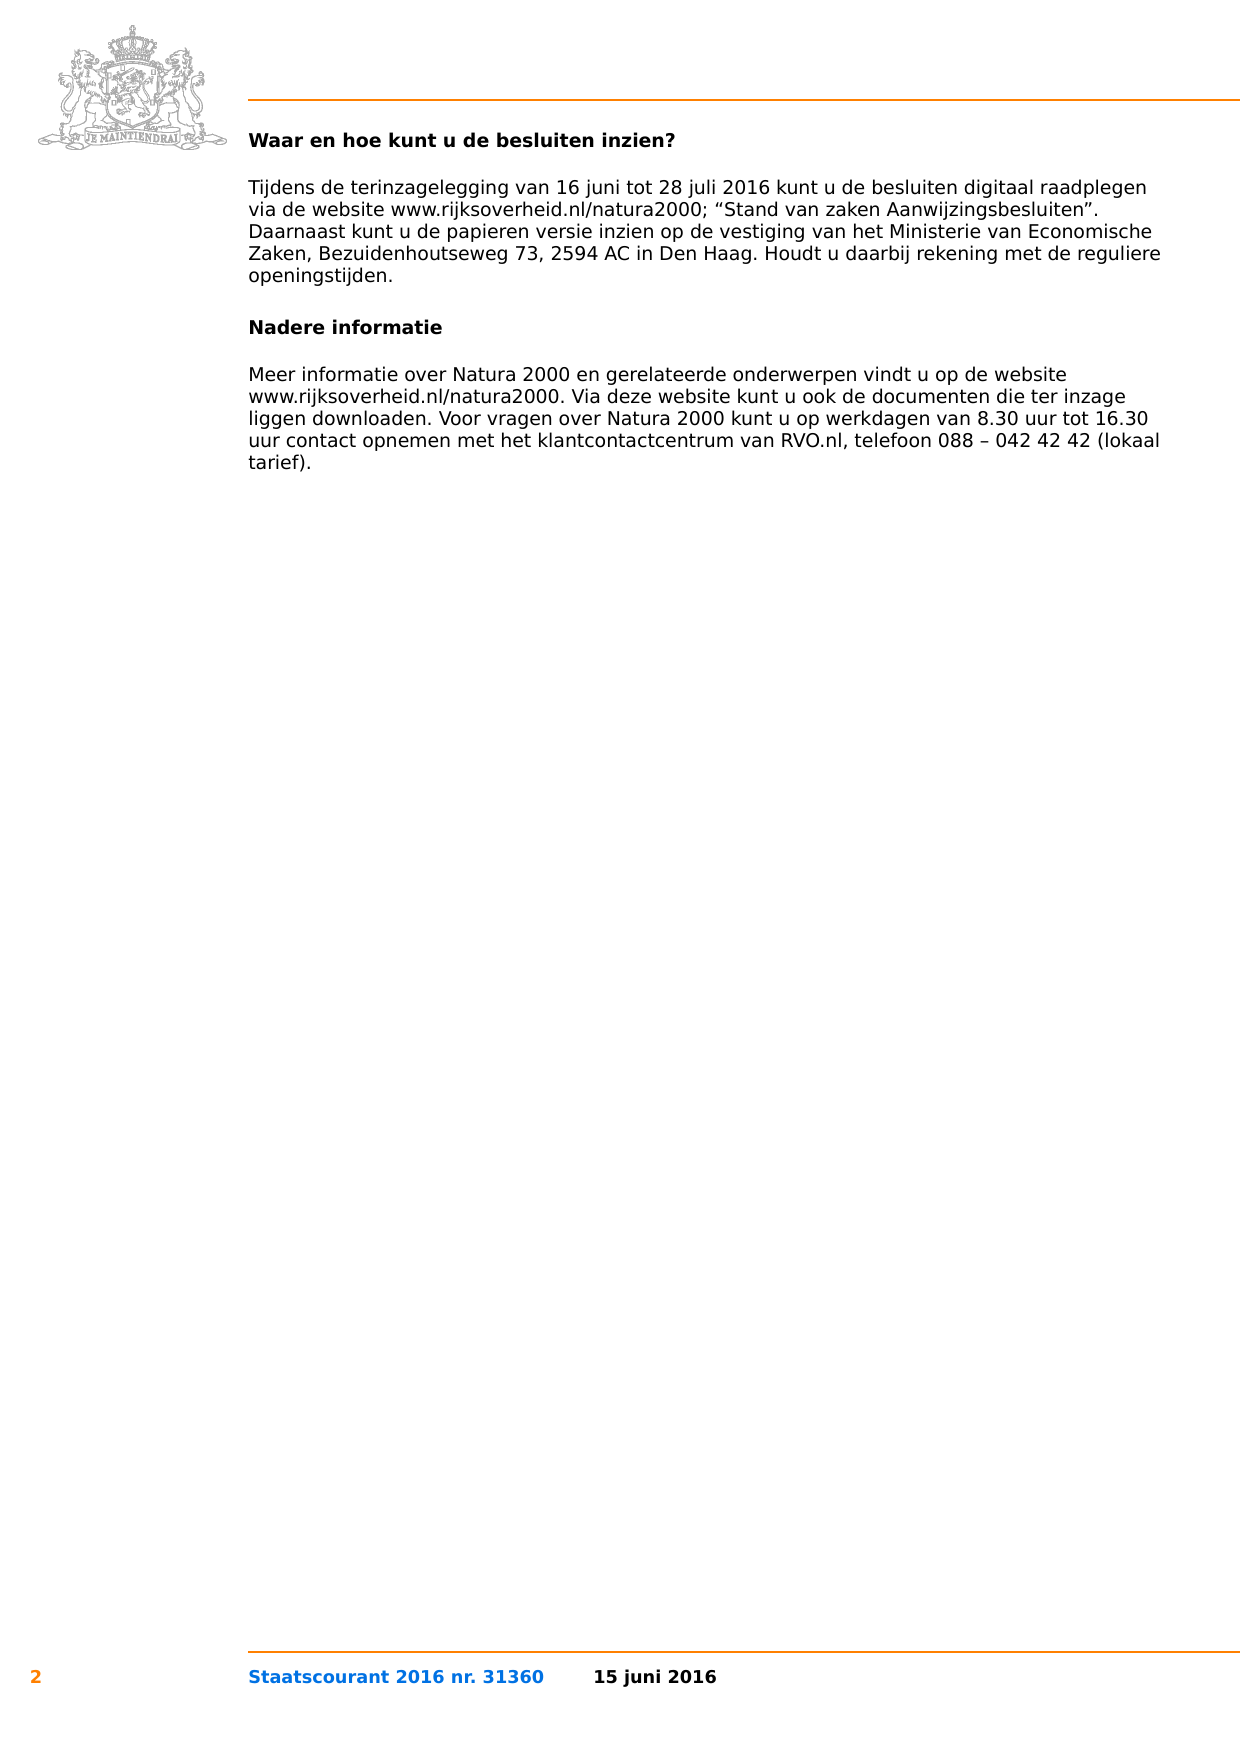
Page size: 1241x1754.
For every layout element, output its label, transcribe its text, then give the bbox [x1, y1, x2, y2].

text Meer informatie over Natura 2000 en gerelateerde onderwerpen vindt u op de website www.rijksoverheid.nl/natura2000. Via deze website kunt u ook de documenten die ter inzage liggen downloaden. Voor vragen over Natura 2000 kunt u op werkdagen van 8.30 uur tot 16.30 uur contact opnemen met het klantcontactcentrum van RVO.nl, telefoon 088 – 042 42 42 (lokaal tarief). [248, 364, 1163, 474]
subtitle Nadere informatie [248, 317, 1163, 339]
subtitle Waar en hoe kunt u de besluiten inzien? [248, 130, 1163, 152]
picture [38, 25, 227, 150]
text Tijdens de terinzagelegging van 16 juni tot 28 juli 2016 kunt u de besluiten digitaal raadplegen via de website www.rijksoverheid.nl/natura2000; “Stand van zaken Aanwijzingsbesluiten”. Daarnaast kunt u de papieren versie inzien op de vestiging van het Ministerie van Economische Zaken, Bezuidenhoutseweg 73, 2594 AC in Den Haag. Houdt u daarbij rekening met de reguliere openingstijden. [248, 177, 1163, 287]
